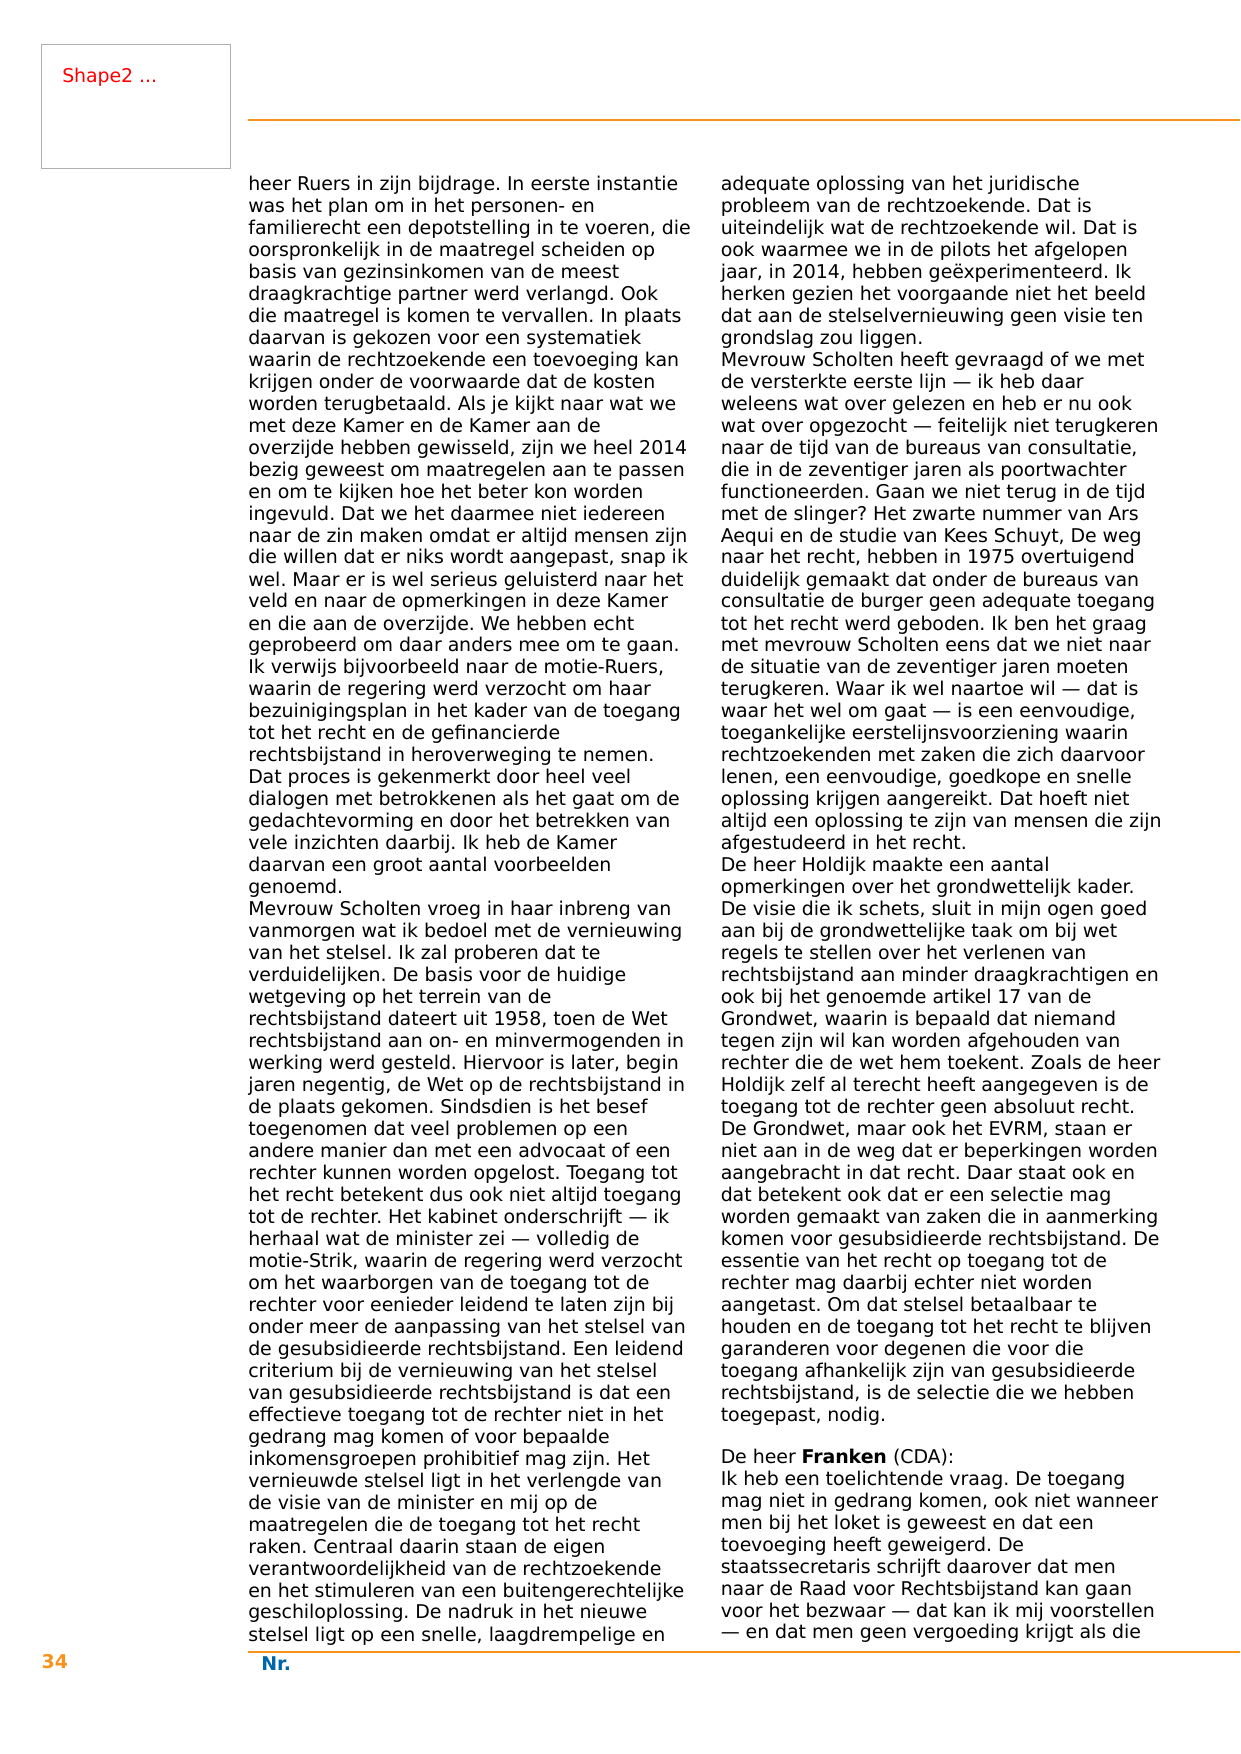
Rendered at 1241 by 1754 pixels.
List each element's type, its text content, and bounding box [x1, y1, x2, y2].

text adequate oplossing van het juridische probleem van de rechtzoekende. Dat is uiteindelijk wat de rechtzoekende wil. Dat is ook waarmee we in de pilots het afgelopen jaar, in 2014, hebben geëxperimenteerd. Ik herken gezien het voorgaande niet het beeld dat aan de stelselvernieuwing geen visie ten grondslag zou liggen. [721, 173, 1163, 349]
text Ik heb een toelichtende vraag. De toegang mag niet in gedrang komen, ook niet wanneer men bij het loket is geweest en dat een toevoeging heeft geweigerd. De staatssecretaris schrijft daarover dat men naar de Raad voor Rechtsbijstand kan gaan voor het bezwaar — dat kan ik mij voorstellen — en dat men geen vergoeding krijgt als die [721, 1468, 1163, 1643]
text De heer Holdijk maakte een aantal opmerkingen over het grondwettelijk kader. De visie die ik schets, sluit in mijn ogen goed aan bij de grondwettelijke taak om bij wet regels te stellen over het verlenen van rechtsbijstand aan minder draagkrachtigen en ook bij het genoemde artikel 17 van de Grondwet, waarin is bepaald dat niemand tegen zijn wil kan worden afgehouden van rechter die de wet hem toekent. Zoals de heer Holdijk zelf al terecht heeft aangegeven is de toegang tot de rechter geen absoluut recht. De Grondwet, maar ook het EVRM, staan er niet aan in de weg dat er beperkingen worden aangebracht in dat recht. Daar staat ook en dat betekent ook dat er een selectie mag worden gemaakt van zaken die in aanmerking komen voor gesubsidieerde rechtsbijstand. De essentie van het recht op toegang tot de rechter mag daarbij echter niet worden aangetast. Om dat stelsel betaalbaar te houden en de toegang tot het recht te blijven garanderen voor degenen die voor die toegang afhankelijk zijn van gesubsidieerde rechtsbijstand, is de selectie die we hebben toegepast, nodig. [721, 854, 1163, 1426]
text De heer Franken (CDA): [721, 1446, 1163, 1468]
text Mevrouw Scholten heeft gevraagd of we met de versterkte eerste lijn — ik heb daar weleens wat over gelezen en heb er nu ook wat over opgezocht — feitelijk niet terugkeren naar de tijd van de bureaus van consultatie, die in de zeventiger jaren als poortwachter functioneerden. Gaan we niet terug in de tijd met de slinger? Het zwarte nummer van Ars Aequi en de studie van Kees Schuyt, De weg naar het recht, hebben in 1975 overtuigend duidelijk gemaakt dat onder de bureaus van consultatie de burger geen adequate toegang tot het recht werd geboden. Ik ben het graag met mevrouw Scholten eens dat we niet naar de situatie van de zeventiger jaren moeten terugkeren. Waar ik wel naartoe wil — dat is waar het wel om gaat — is een eenvoudige, toegankelijke eerstelijnsvoorziening waarin rechtzoekenden met zaken die zich daarvoor lenen, een eenvoudige, goedkope en snelle oplossing krijgen aangereikt. Dat hoeft niet altijd een oplossing te zijn van mensen die zijn afgestudeerd in het recht. [721, 349, 1163, 854]
text Mevrouw Scholten vroeg in haar inbreng van vanmorgen wat ik bedoel met de vernieuwing van het stelsel. Ik zal proberen dat te verduidelijken. De basis voor de huidige wetgeving op het terrein van de rechtsbijstand dateert uit 1958, toen de Wet rechtsbijstand aan on- en minvermogenden in werking werd gesteld. Hiervoor is later, begin jaren negentig, de Wet op de rechtsbijstand in de plaats gekomen. Sindsdien is het besef toegenomen dat veel problemen op een andere manier dan met een advocaat of een rechter kunnen worden opgelost. Toegang tot het recht betekent dus ook niet altijd toegang tot de rechter. Het kabinet onderschrijft — ik herhaal wat de minister zei — volledig de motie-Strik, waarin de regering werd verzocht om het waarborgen van de toegang tot de rechter voor eenieder leidend te laten zijn bij onder meer de aanpassing van het stelsel van de gesubsidieerde rechtsbijstand. Een leidend criterium bij de vernieuwing van het stelsel van gesubsidieerde rechtsbijstand is dat een effectieve toegang tot de rechter niet in het gedrang mag komen of voor bepaalde inkomensgroepen prohibitief mag zijn. Het vernieuwde stelsel ligt in het verlengde van de visie van de minister en mij op de maatregelen die de toegang tot het recht raken. Centraal daarin staan de eigen verantwoordelijkheid van de rechtzoekende en het stimuleren van een buitengerechtelijke geschiloplossing. De nadruk in het nieuwe stelsel ligt op een snelle, laagdrempelige en [248, 898, 691, 1645]
text heer Ruers in zijn bijdrage. In eerste instantie was het plan om in het personen- en familierecht een depotstelling in te voeren, die oorspronkelijk in de maatregel scheiden op basis van gezinsinkomen van de meest draagkrachtige partner werd verlangd. Ook die maatregel is komen te vervallen. In plaats daarvan is gekozen voor een systematiek waarin de rechtzoekende een toevoeging kan krijgen onder de voorwaarde dat de kosten worden terugbetaald. Als je kijkt naar wat we met deze Kamer en de Kamer aan de overzijde hebben gewisseld, zijn we heel 2014 bezig geweest om maatregelen aan te passen en om te kijken hoe het beter kon worden ingevuld. Dat we het daarmee niet iedereen naar de zin maken omdat er altijd mensen zijn die willen dat er niks wordt aangepast, snap ik wel. Maar er is wel serieus geluisterd naar het veld en naar de opmerkingen in deze Kamer en die aan de overzijde. We hebben echt geprobeerd om daar anders mee om te gaan. Ik verwijs bijvoorbeeld naar de motie-Ruers, waarin de regering werd verzocht om haar bezuinigingsplan in het kader van de toegang tot het recht en de gefinancierde rechtsbijstand in heroverweging te nemen. Dat proces is gekenmerkt door heel veel dialogen met betrokkenen als het gaat om de gedachtevorming en door het betrekken van vele inzichten daarbij. Ik heb de Kamer daarvan een groot aantal voorbeelden genoemd. [248, 173, 691, 898]
